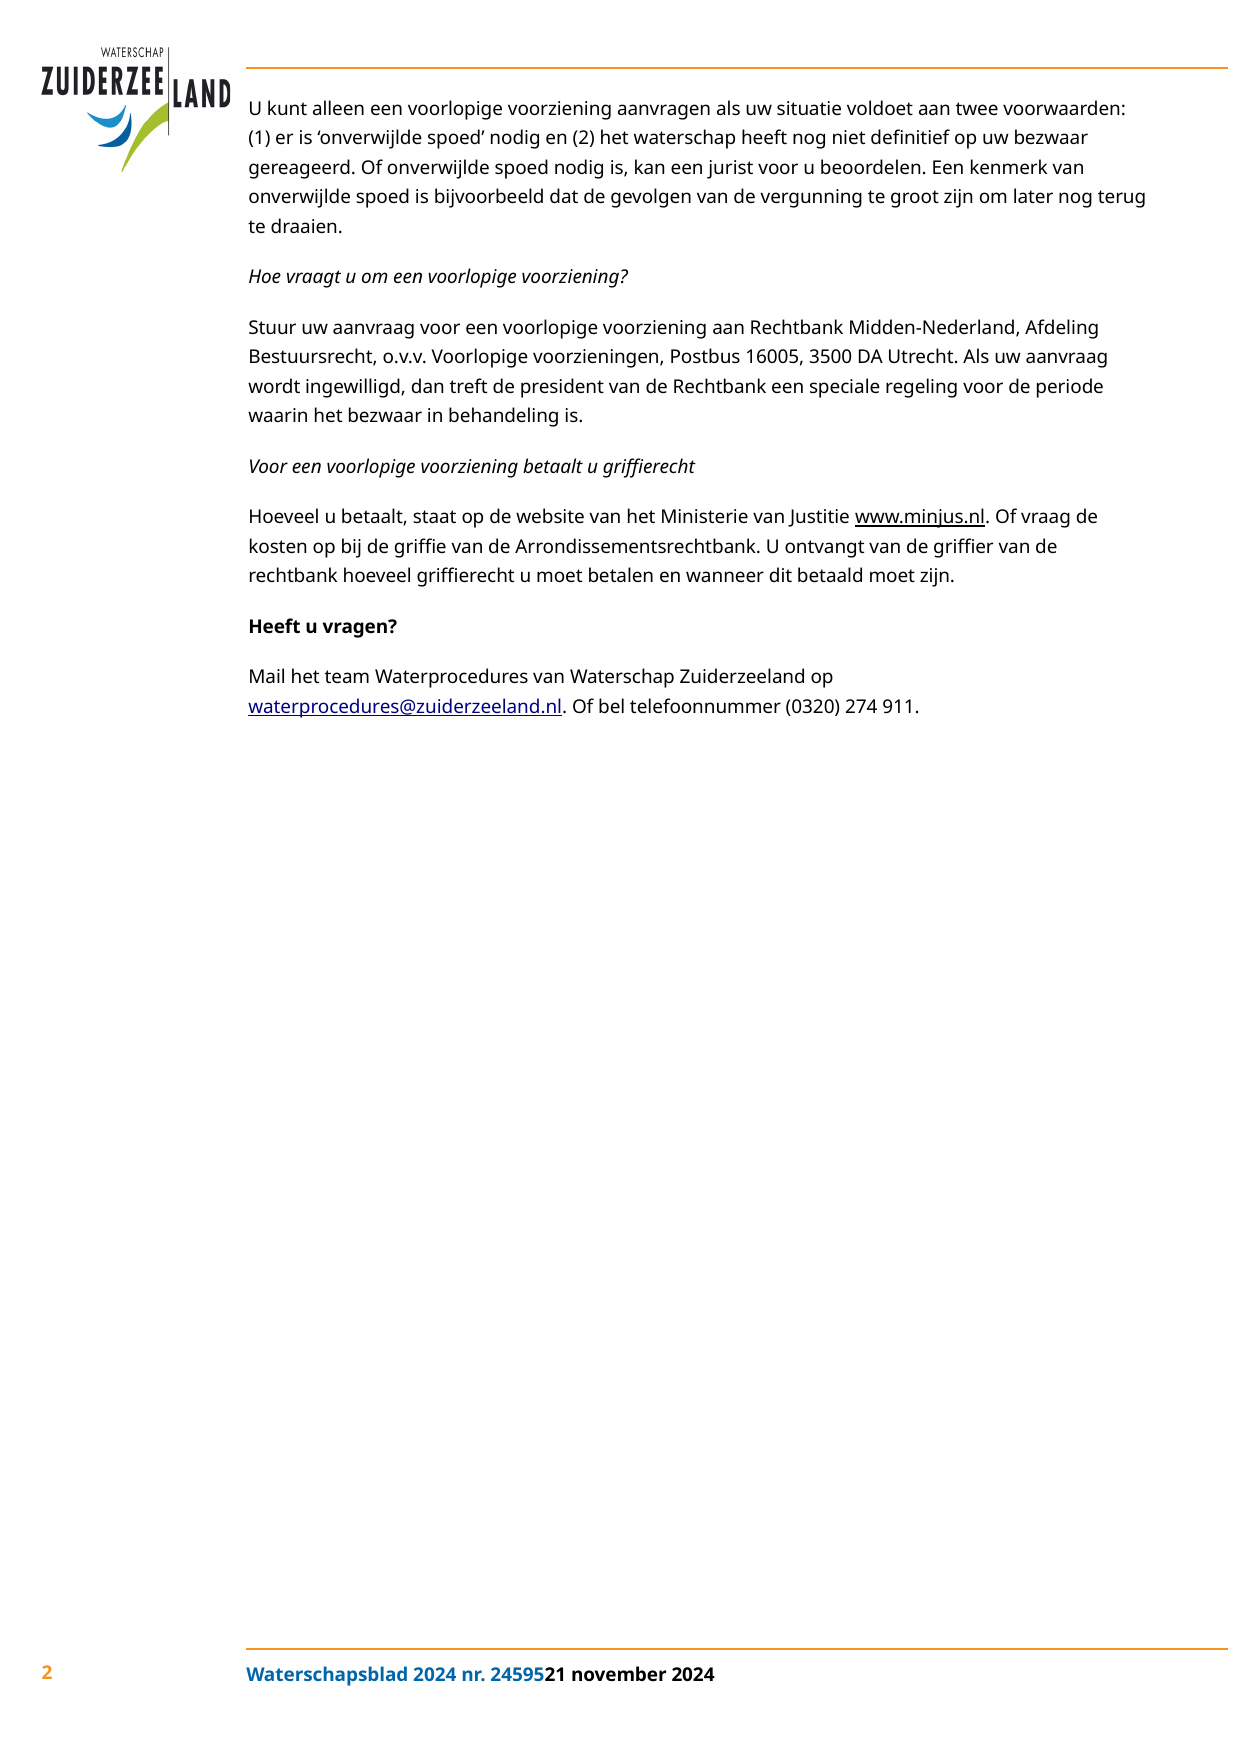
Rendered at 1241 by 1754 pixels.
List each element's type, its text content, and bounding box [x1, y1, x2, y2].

picture [41, 47, 231, 172]
text Heeft u vragen? [248, 613, 1152, 639]
text Hoeveel u betaalt, staat op de website van het Ministerie van Justitie www.minjus.nl. Of vraag de kosten op bij de griffie van de Arrondissementsrechtbank. U ontvangt van de griffier van de rechtbank hoeveel griffierecht u moet betalen en wanneer dit betaald moet zijn. [248, 503, 1152, 588]
text Stuur uw aanvraag voor een voorlopige voorziening aan Rechtbank Midden-Nederland, Afdeling Bestuursrecht, o.v.v. Voorlopige voorzieningen, Postbus 16005, 3500 DA Utrecht. Als uw aanvraag wordt ingewilligd, dan treft de president van de Rechtbank een speciale regeling voor de periode waarin het bezwaar in behandeling is. [248, 314, 1152, 428]
text Mail het team Waterprocedures van Waterschap Zuiderzeeland op waterprocedures@zuiderzeeland.nl. Of bel telefoonnummer (0320) 274 911. [248, 663, 1152, 719]
text Hoe vraagt u om een voorlopige voorziening? [248, 263, 1152, 289]
text Voor een voorlopige voorziening betaalt u griffierecht [248, 453, 1152, 479]
text U kunt alleen een voorlopige voorziening aanvragen als uw situatie voldoet aan twee voorwaarden: (1) er is ‘onverwijlde spoed’ nodig en (2) het waterschap heeft nog niet definitief op uw bezwaar gereageerd. Of onverwijlde spoed nodig is, kan een jurist voor u beoordelen. Een kenmerk van onverwijlde spoed is bijvoorbeeld dat de gevolgen van de vergunning te groot zijn om later nog terug te draaien. [248, 95, 1152, 239]
